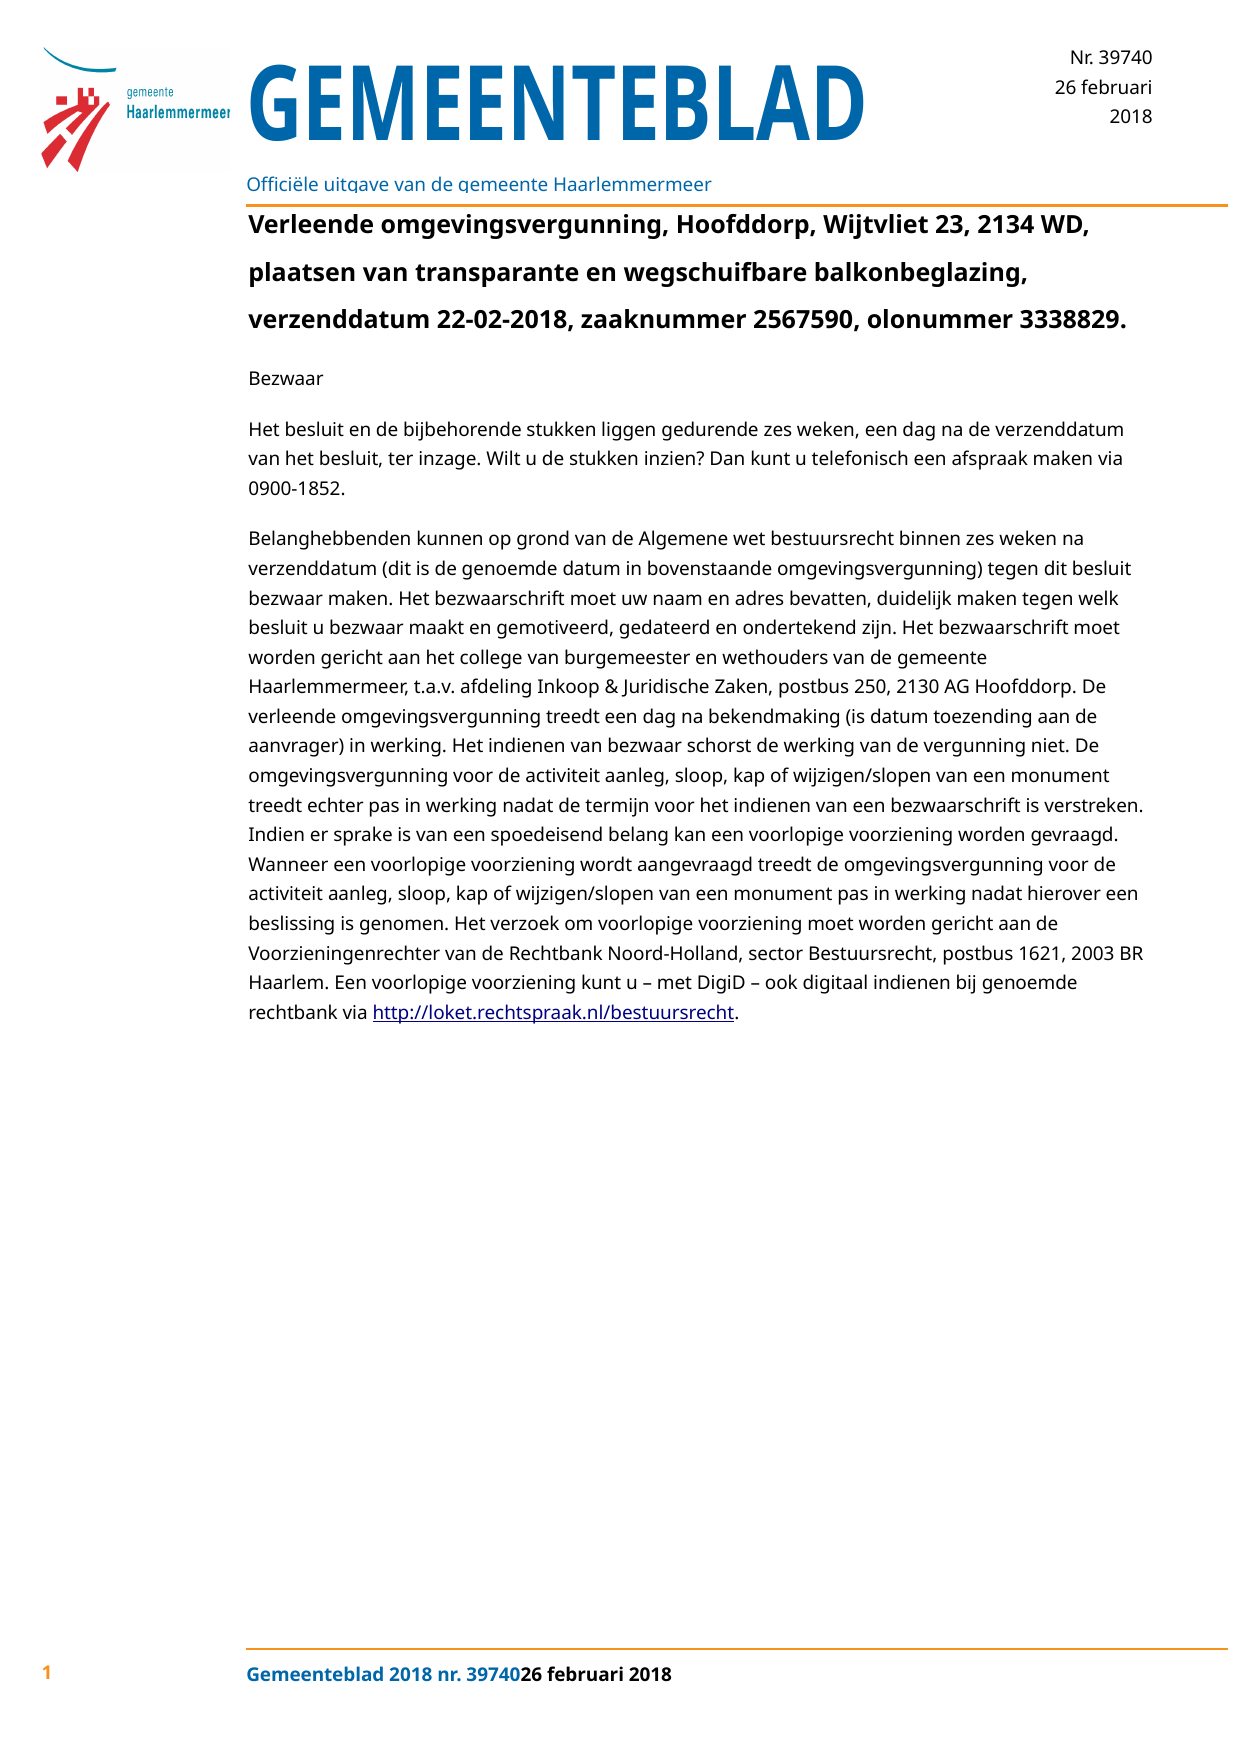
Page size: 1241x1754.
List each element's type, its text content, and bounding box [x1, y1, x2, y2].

text Verleende omgevingsvergunning, Hoofddorp, Wijtvliet 23, 2134 WD, plaatsen van transparante en wegschuifbare balkonbeglazing, verzenddatum 22-02-2018, zaaknummer 2567590, olonummer 3338829. [248, 207, 1152, 336]
picture [41, 47, 231, 172]
text Belanghebbenden kunnen op grond van de Algemene wet bestuursrecht binnen zes weken na verzenddatum (dit is de genoemde datum in bovenstaande omgevingsvergunning) tegen dit besluit bezwaar maken. Het bezwaarschrift moet uw naam en adres bevatten, duidelijk maken tegen welk besluit u bezwaar maakt en gemotiveerd, gedateerd en ondertekend zijn. Het bezwaarschrift moet worden gericht aan het college van burgemeester en wethouders van de gemeente Haarlemmermeer, t.a.v. afdeling Inkoop & Juridische Zaken, postbus 250, 2130 AG Hoofddorp. De verleende omgevingsvergunning treedt een dag na bekendmaking (is datum toezending aan de aanvrager) in werking. Het indienen van bezwaar schorst de werking van de vergunning niet. De omgevingsvergunning voor de activiteit aanleg, sloop, kap of wijzigen/slopen van een monument treedt echter pas in werking nadat de termijn voor het indienen van een bezwaarschrift is verstreken. Indien er sprake is van een spoedeisend belang kan een voorlopige voorziening worden gevraagd. Wanneer een voorlopige voorziening wordt aangevraagd treedt de omgevingsvergunning voor de activiteit aanleg, sloop, kap of wijzigen/slopen van een monument pas in werking nadat hierover een beslissing is genomen. Het verzoek om voorlopige voorziening moet worden gericht aan de Voorzieningenrechter van de Rechtbank Noord-Holland, sector Bestuursrecht, postbus 1621, 2003 BR Haarlem. Een voorlopige voorziening kunt u – met DigiD – ook digitaal indienen bij genoemde rechtbank via http://loket.rechtspraak.nl/bestuursrecht. [248, 526, 1152, 1024]
text Bezwaar [248, 366, 1152, 391]
text Het besluit en de bijbehorende stukken liggen gedurende zes weken, een dag na de verzenddatum van het besluit, ter inzage. Wilt u de stukken inzien? Dan kunt u telefonisch een afspraak maken via 0900-1852. [248, 416, 1152, 501]
